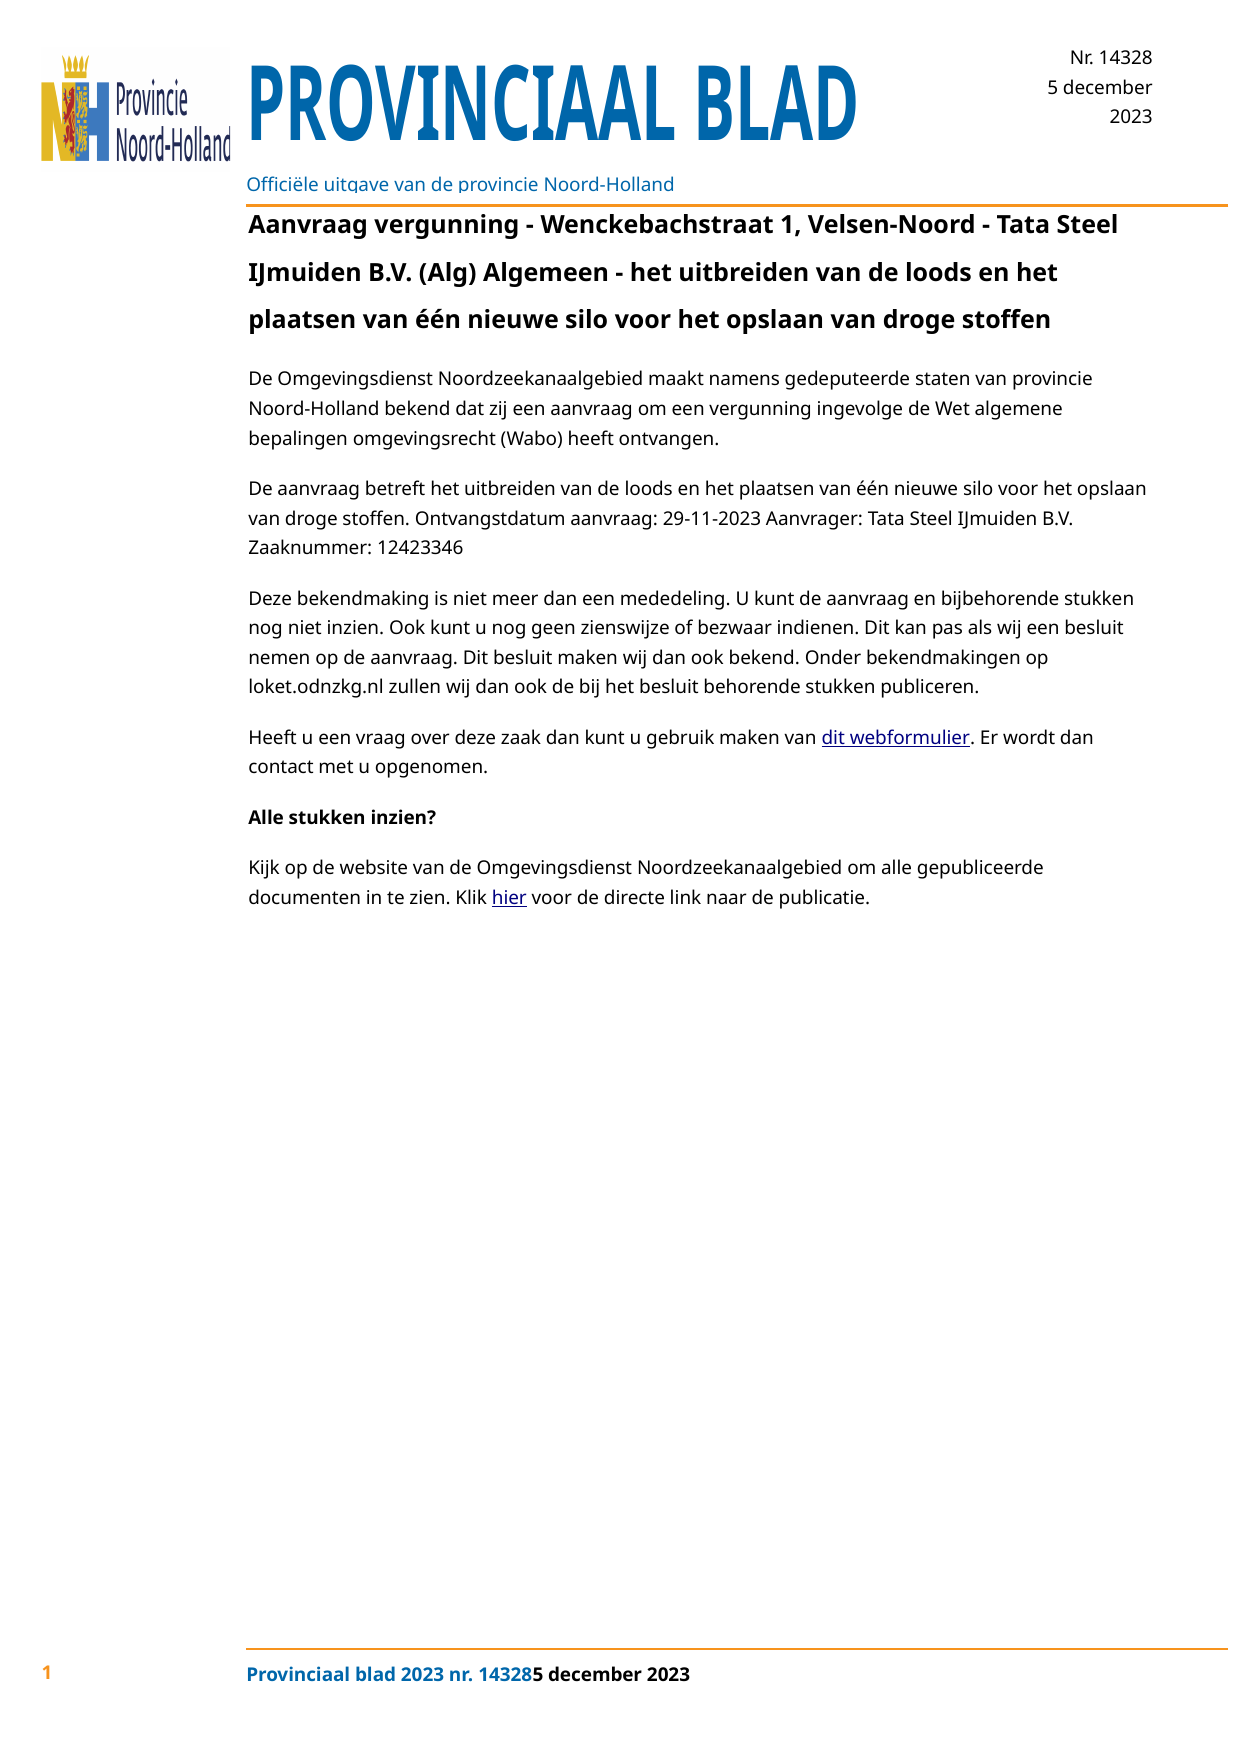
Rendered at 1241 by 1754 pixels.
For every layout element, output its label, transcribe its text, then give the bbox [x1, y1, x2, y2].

text De Omgevingsdienst Noordzeekanaalgebied maakt namens gedeputeerde staten van provincie Noord-Holland bekend dat zij een aanvraag om een vergunning ingevolge de Wet algemene bepalingen omgevingsrecht (Wabo) heeft ontvangen. [248, 366, 1152, 450]
text Alle stukken inzien? [248, 804, 1152, 829]
text De aanvraag betreft het uitbreiden van de loods en het plaatsen van één nieuwe silo voor het opslaan van droge stoffen. Ontvangstdatum aanvraag: 29-11-2023 Aanvrager: Tata Steel IJmuiden B.V. Zaaknummer: 12423346 [248, 475, 1152, 560]
text Aanvraag vergunning - Wenckebachstraat 1, Velsen-Noord - Tata Steel IJmuiden B.V. (Alg) Algemeen - het uitbreiden van de loods en het plaatsen van één nieuwe silo voor het opslaan van droge stoffen [248, 207, 1152, 336]
text Heeft u een vraag over deze zaak dan kunt u gebruik maken van dit webformulier. Er wordt dan contact met u opgenomen. [248, 724, 1152, 779]
text Kijk op de website van de Omgevingsdienst Noordzeekanaalgebied om alle gepubliceerde documenten in te zien. Klik hier voor de directe link naar de publicatie. [248, 854, 1152, 909]
text Deze bekendmaking is niet meer dan een mededeling. U kunt de aanvraag en bijbehorende stukken nog niet inzien. Ook kunt u nog geen zienswijze of bezwaar indienen. Dit kan pas als wij een besluit nemen op de aanvraag. Dit besluit maken wij dan ook bekend. Onder bekendmakingen op loket.odnzkg.nl zullen wij dan ook de bij het besluit behorende stukken publiceren. [248, 585, 1152, 699]
picture [41, 47, 231, 172]
